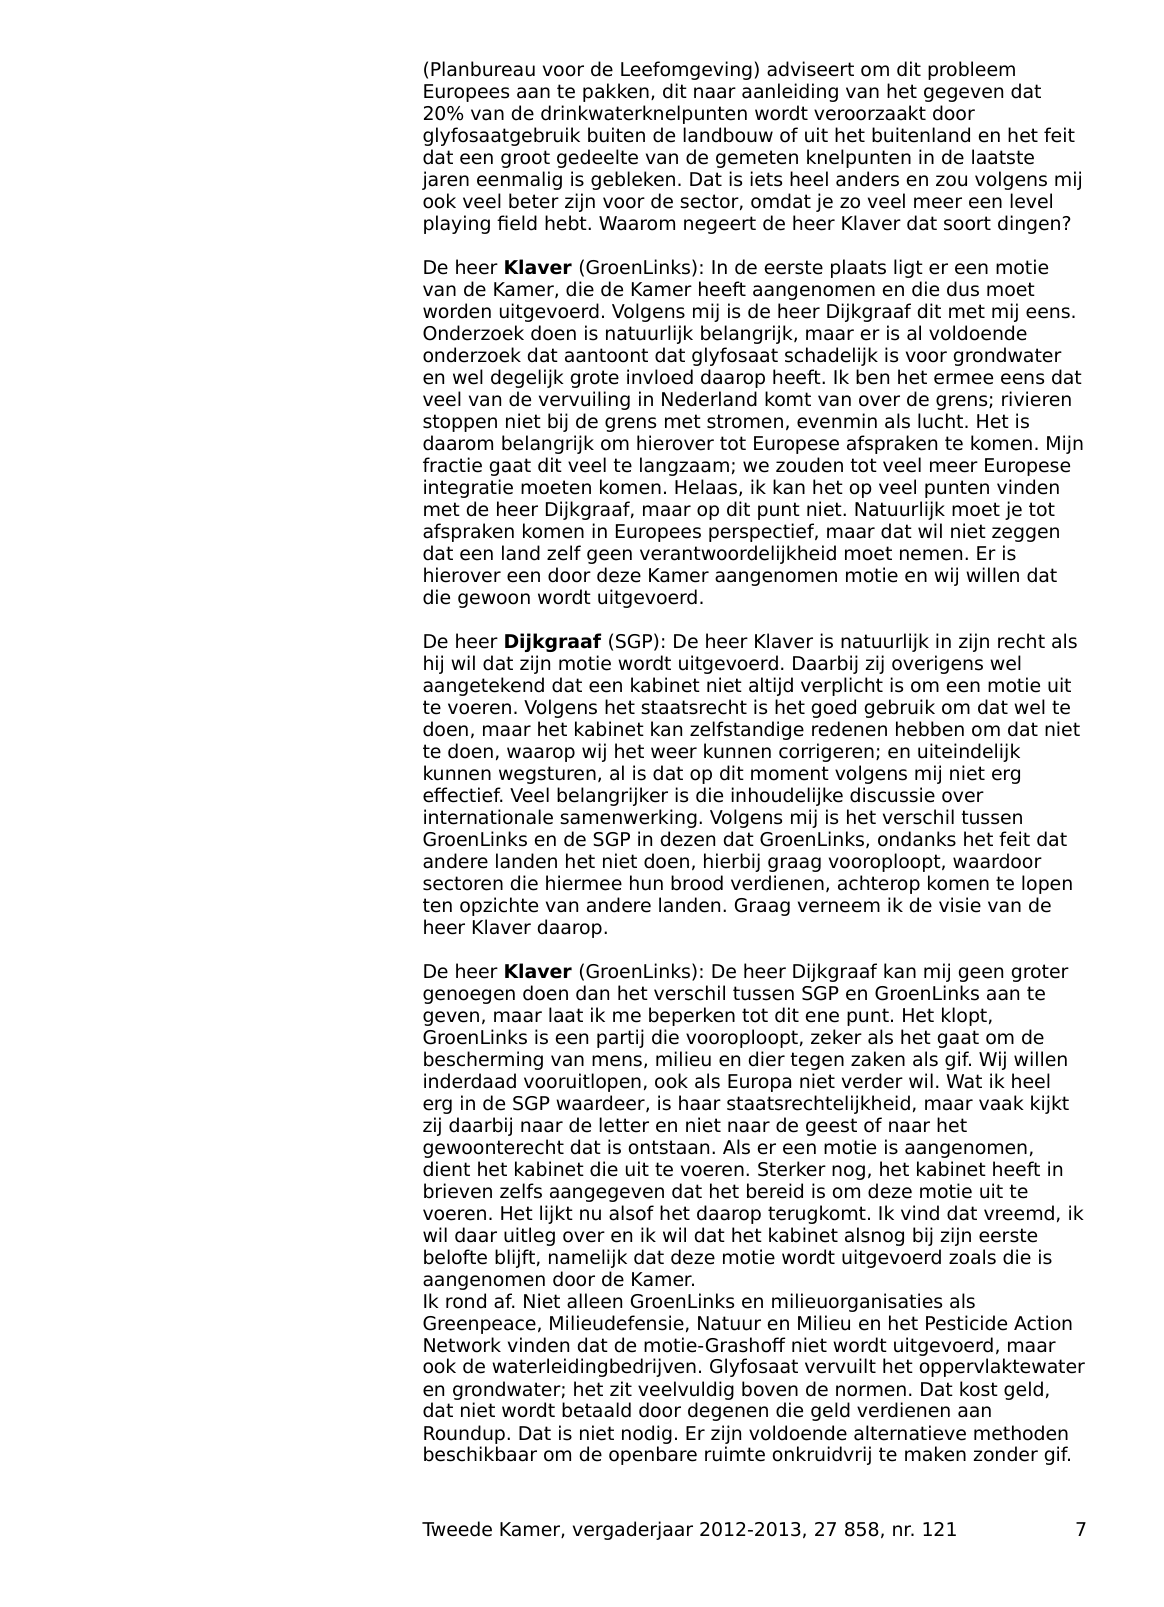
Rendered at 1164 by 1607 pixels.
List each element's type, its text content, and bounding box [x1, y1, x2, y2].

text De heer Klaver (GroenLinks): De heer Dijkgraaf kan mij geen groter genoegen doen dan het verschil tussen SGP en GroenLinks aan te geven, maar laat ik me beperken tot dit ene punt. Het klopt, GroenLinks is een partij die vooroploopt, zeker als het gaat om de bescherming van mens, milieu en dier tegen zaken als gif. Wij willen inderdaad vooruitlopen, ook als Europa niet verder wil. Wat ik heel erg in de SGP waardeer, is haar staatsrechtelijkheid, maar vaak kijkt zij daarbij naar de letter en niet naar de geest of naar het gewoonterecht dat is ontstaan. Als er een motie is aangenomen, dient het kabinet die uit te voeren. Sterker nog, het kabinet heeft in brieven zelfs aangegeven dat het bereid is om deze motie uit te voeren. Het lijkt nu alsof het daarop terugkomt. Ik vind dat vreemd, ik wil daar uitleg over en ik wil dat het kabinet alsnog bij zijn eerste belofte blijft, namelijk dat deze motie wordt uitgevoerd zoals die is aangenomen door de Kamer. [422, 961, 1087, 1291]
text (Planbureau voor de Leefomgeving) adviseert om dit probleem Europees aan te pakken, dit naar aanleiding van het gegeven dat 20% van de drinkwaterknelpunten wordt veroorzaakt door glyfosaatgebruik buiten de landbouw of uit het buitenland en het feit dat een groot gedeelte van de gemeten knelpunten in de laatste jaren eenmalig is gebleken. Dat is iets heel anders en zou volgens mij ook veel beter zijn voor de sector, omdat je zo veel meer een level playing field hebt. Waarom negeert de heer Klaver dat soort dingen? [422, 59, 1087, 235]
text De heer Dijkgraaf (SGP): De heer Klaver is natuurlijk in zijn recht als hij wil dat zijn motie wordt uitgevoerd. Daarbij zij overigens wel aangetekend dat een kabinet niet altijd verplicht is om een motie uit te voeren. Volgens het staatsrecht is het goed gebruik om dat wel te doen, maar het kabinet kan zelfstandige redenen hebben om dat niet te doen, waarop wij het weer kunnen corrigeren; en uiteindelijk kunnen wegsturen, al is dat op dit moment volgens mij niet erg effectief. Veel belangrijker is die inhoudelijke discussie over internationale samenwerking. Volgens mij is het verschil tussen GroenLinks en de SGP in dezen dat GroenLinks, ondanks het feit dat andere landen het niet doen, hierbij graag vooroploopt, waardoor sectoren die hiermee hun brood verdienen, achterop komen te lopen ten opzichte van andere landen. Graag verneem ik de visie van de heer Klaver daarop. [422, 631, 1087, 939]
text De heer Klaver (GroenLinks): In de eerste plaats ligt er een motie van de Kamer, die de Kamer heeft aangenomen en die dus moet worden uitgevoerd. Volgens mij is de heer Dijkgraaf dit met mij eens. Onderzoek doen is natuurlijk belangrijk, maar er is al voldoende onderzoek dat aantoont dat glyfosaat schadelijk is voor grondwater en wel degelijk grote invloed daarop heeft. Ik ben het ermee eens dat veel van de vervuiling in Nederland komt van over de grens; rivieren stoppen niet bij de grens met stromen, evenmin als lucht. Het is daarom belangrijk om hierover tot Europese afspraken te komen. Mijn fractie gaat dit veel te langzaam; we zouden tot veel meer Europese integratie moeten komen. Helaas, ik kan het op veel punten vinden met de heer Dijkgraaf, maar op dit punt niet. Natuurlijk moet je tot afspraken komen in Europees perspectief, maar dat wil niet zeggen dat een land zelf geen verantwoordelijkheid moet nemen. Er is hierover een door deze Kamer aangenomen motie en wij willen dat die gewoon wordt uitgevoerd. [422, 257, 1087, 609]
text Ik rond af. Niet alleen GroenLinks en milieuorganisaties als Greenpeace, Milieudefensie, Natuur en Milieu en het Pesticide Action Network vinden dat de motie-Grashoff niet wordt uitgevoerd, maar ook de waterleidingbedrijven. Glyfosaat vervuilt het oppervlaktewater en grondwater; het zit veelvuldig boven de normen. Dat kost geld, dat niet wordt betaald door degenen die geld verdienen aan Roundup. Dat is niet nodig. Er zijn voldoende alternatieve methoden beschikbaar om de openbare ruimte onkruidvrij te maken zonder gif. [422, 1291, 1087, 1466]
